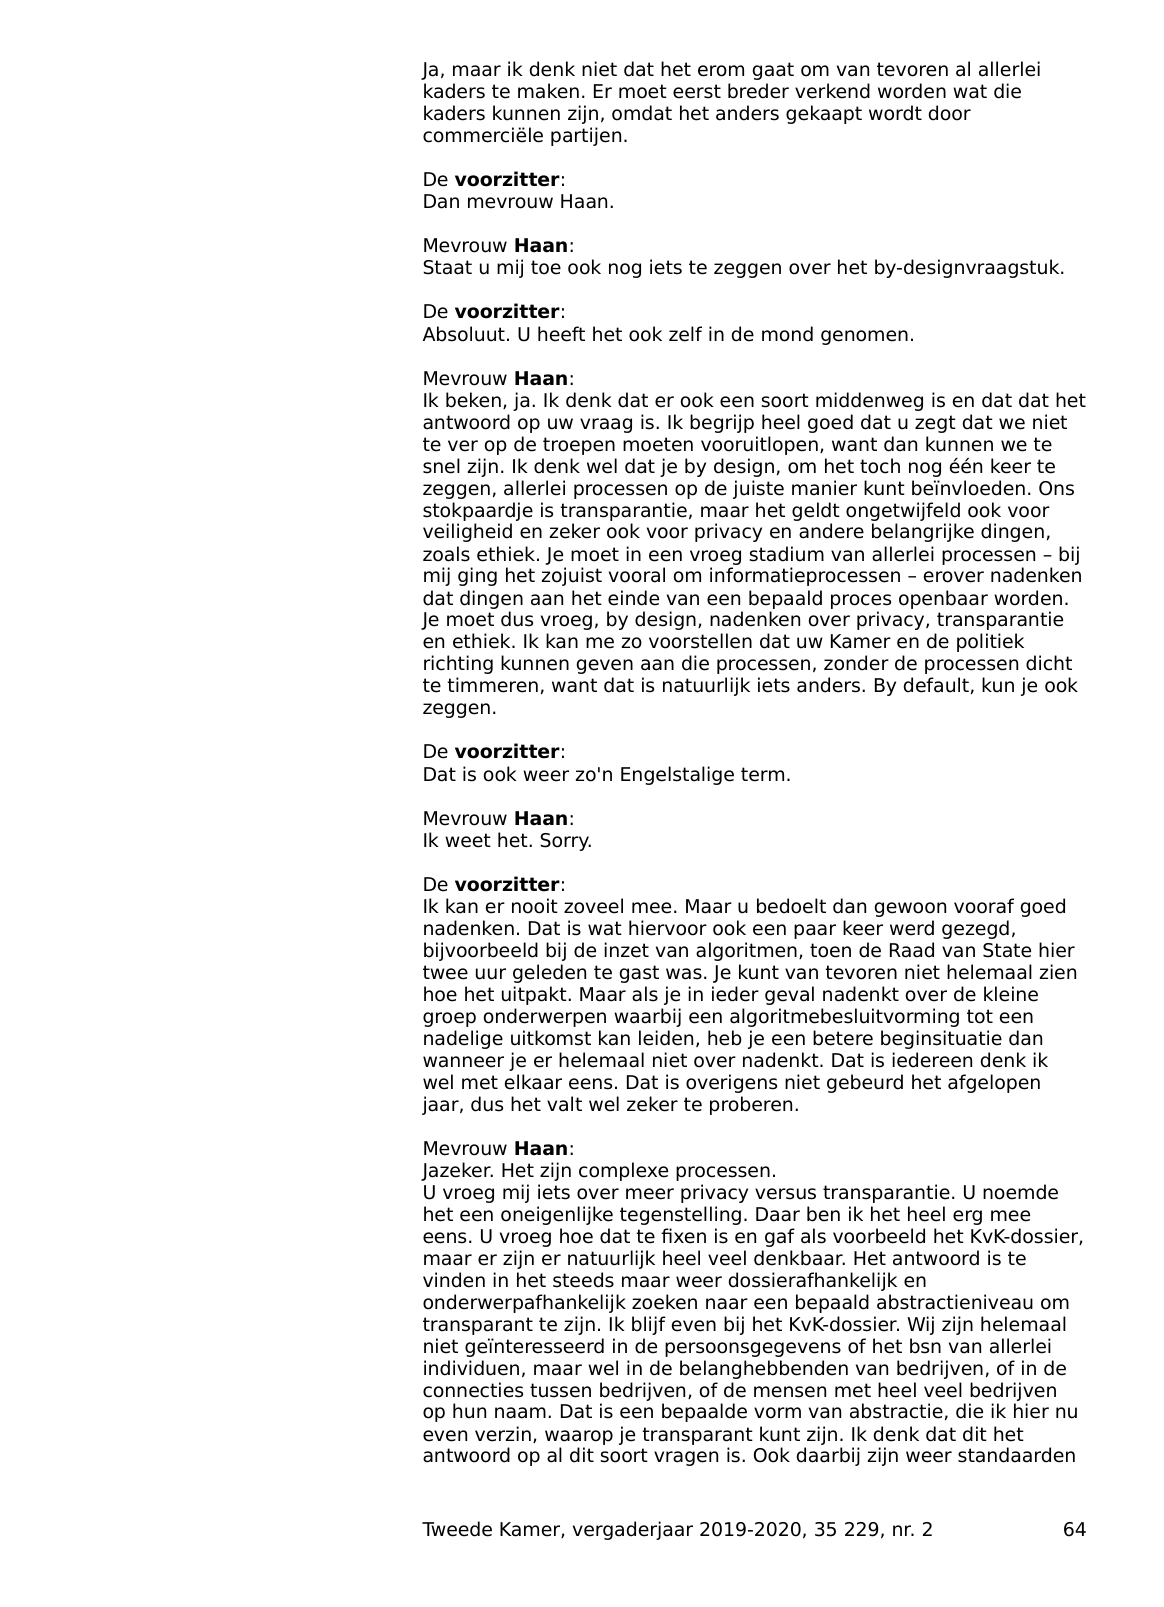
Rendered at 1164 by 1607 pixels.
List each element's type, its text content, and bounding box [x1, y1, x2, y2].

text Ik kan er nooit zoveel mee. Maar u bedoelt dan gewoon vooraf goed nadenken. Dat is wat hiervoor ook een paar keer werd gezegd, bijvoorbeeld bij de inzet van algoritmen, toen de Raad van State hier twee uur geleden te gast was. Je kunt van tevoren niet helemaal zien hoe het uitpakt. Maar als je in ieder geval nadenkt over de kleine groep onderwerpen waarbij een algoritmebesluitvorming tot een nadelige uitkomst kan leiden, heb je een betere beginsituatie dan wanneer je er helemaal niet over nadenkt. Dat is iedereen denk ik wel met elkaar eens. Dat is overigens niet gebeurd het afgelopen jaar, dus het valt wel zeker te proberen. [422, 896, 1087, 1116]
text U vroeg mij iets over meer privacy versus transparantie. U noemde het een oneigenlijke tegenstelling. Daar ben ik het heel erg mee eens. U vroeg hoe dat te fixen is en gaf als voorbeeld het KvK-dossier, maar er zijn er natuurlijk heel veel denkbaar. Het antwoord is te vinden in het steeds maar weer dossierafhankelijk en onderwerpafhankelijk zoeken naar een bepaald abstractieniveau om transparant te zijn. Ik blijf even bij het KvK-dossier. Wij zijn helemaal niet geïnteresseerd in de persoonsgegevens of het bsn van allerlei individuen, maar wel in de belanghebbenden van bedrijven, of in de connecties tussen bedrijven, of de mensen met heel veel bedrijven op hun naam. Dat is een bepaalde vorm van abstractie, die ik hier nu even verzin, waarop je transparant kunt zijn. Ik denk dat dit het antwoord op al dit soort vragen is. Ook daarbij zijn weer standaarden [422, 1182, 1087, 1467]
text Ik weet het. Sorry. [422, 829, 1087, 852]
text Mevrouw Haan: [422, 235, 1087, 257]
text De voorzitter: [422, 874, 1087, 896]
text Dan mevrouw Haan. [422, 191, 1087, 213]
text Mevrouw Haan: [422, 368, 1087, 389]
text Absoluut. U heeft het ook zelf in de mond genomen. [422, 323, 1087, 345]
text Ik beken, ja. Ik denk dat er ook een soort middenweg is en dat dat het antwoord op uw vraag is. Ik begrijp heel goed dat u zegt dat we niet te ver op de troepen moeten vooruitlopen, want dan kunnen we te snel zijn. Ik denk wel dat je by design, om het toch nog één keer te zeggen, allerlei processen op de juiste manier kunt beïnvloeden. Ons stokpaardje is transparantie, maar het geldt ongetwijfeld ook voor veiligheid en zeker ook voor privacy en andere belangrijke dingen, zoals ethiek. Je moet in een vroeg stadium van allerlei processen – bij mij ging het zojuist vooral om informatieprocessen – erover nadenken dat dingen aan het einde van een bepaald proces openbaar worden. Je moet dus vroeg, by design, nadenken over privacy, transparantie en ethiek. Ik kan me zo voorstellen dat uw Kamer en de politiek richting kunnen geven aan die processen, zonder de processen dicht te timmeren, want dat is natuurlijk iets anders. By default, kun je ook zeggen. [422, 389, 1087, 719]
text Ja, maar ik denk niet dat het erom gaat om van tevoren al allerlei kaders te maken. Er moet eerst breder verkend worden wat die kaders kunnen zijn, omdat het anders gekaapt wordt door commerciële partijen. [422, 59, 1087, 147]
text Jazeker. Het zijn complexe processen. [422, 1160, 1087, 1182]
text De voorzitter: [422, 169, 1087, 191]
text Mevrouw Haan: [422, 1138, 1087, 1160]
text De voorzitter: [422, 301, 1087, 323]
text Mevrouw Haan: [422, 808, 1087, 829]
text Dat is ook weer zo'n Engelstalige term. [422, 763, 1087, 785]
text Staat u mij toe ook nog iets te zeggen over het by-designvraagstuk. [422, 257, 1087, 279]
text De voorzitter: [422, 741, 1087, 763]
